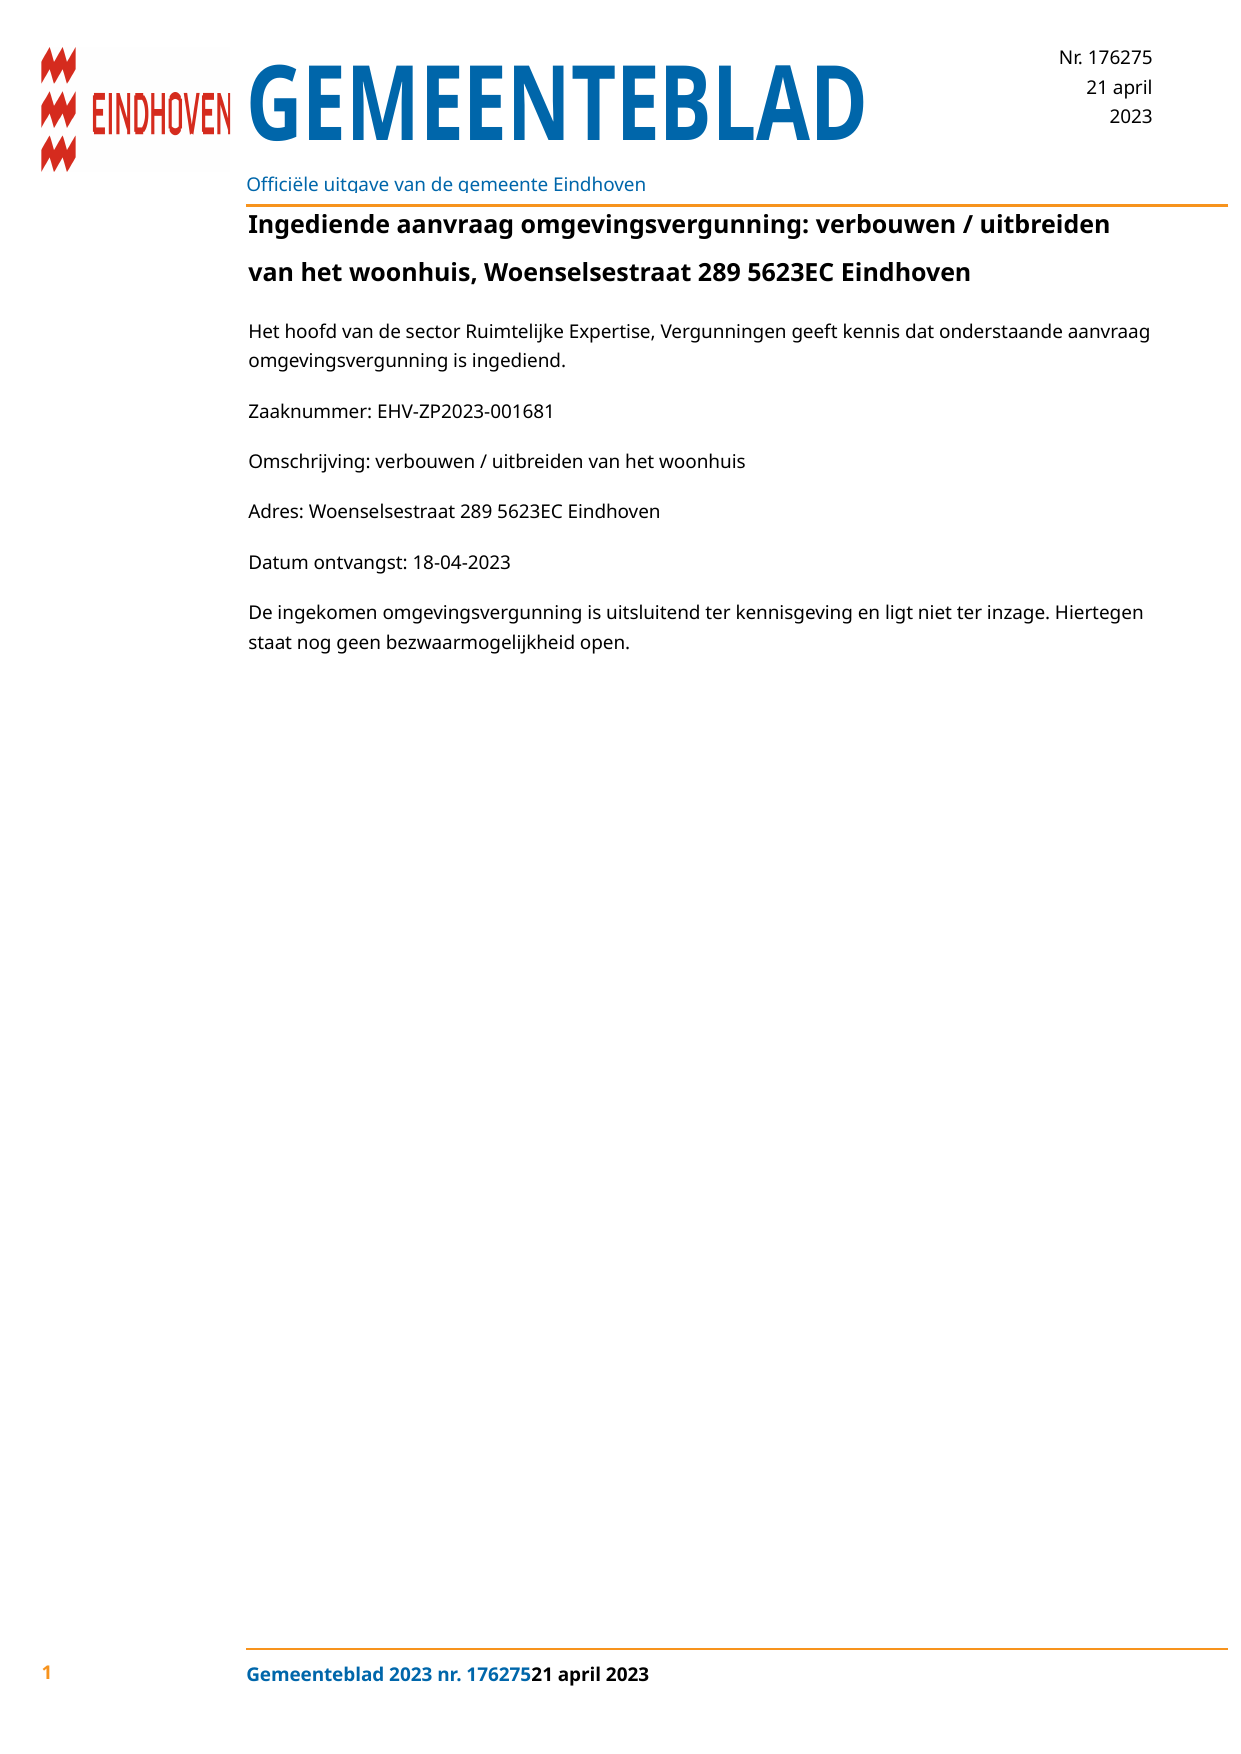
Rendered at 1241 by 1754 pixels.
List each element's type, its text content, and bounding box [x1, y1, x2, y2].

text Omschrijving: verbouwen / uitbreiden van het woonhuis [248, 448, 1152, 474]
text Zaaknummer: EHV-ZP2023-001681 [248, 398, 1152, 424]
text Adres: Woenselsestraat 289 5623EC Eindhoven [248, 499, 1152, 524]
text Ingediende aanvraag omgevingsvergunning: verbouwen / uitbreiden van het woonhuis, Woenselsestraat 289 5623EC Eindhoven [248, 207, 1152, 288]
text De ingekomen omgevingsvergunning is uitsluitend ter kennisgeving en ligt niet ter inzage. Hiertegen staat nog geen bezwaarmogelijkheid open. [248, 599, 1152, 655]
text Het hoofd van de sector Ruimtelijke Expertise, Vergunningen geeft kennis dat onderstaande aanvraag omgevingsvergunning is ingediend. [248, 318, 1152, 373]
text Datum ontvangst: 18-04-2023 [248, 549, 1152, 575]
picture [41, 47, 231, 172]
